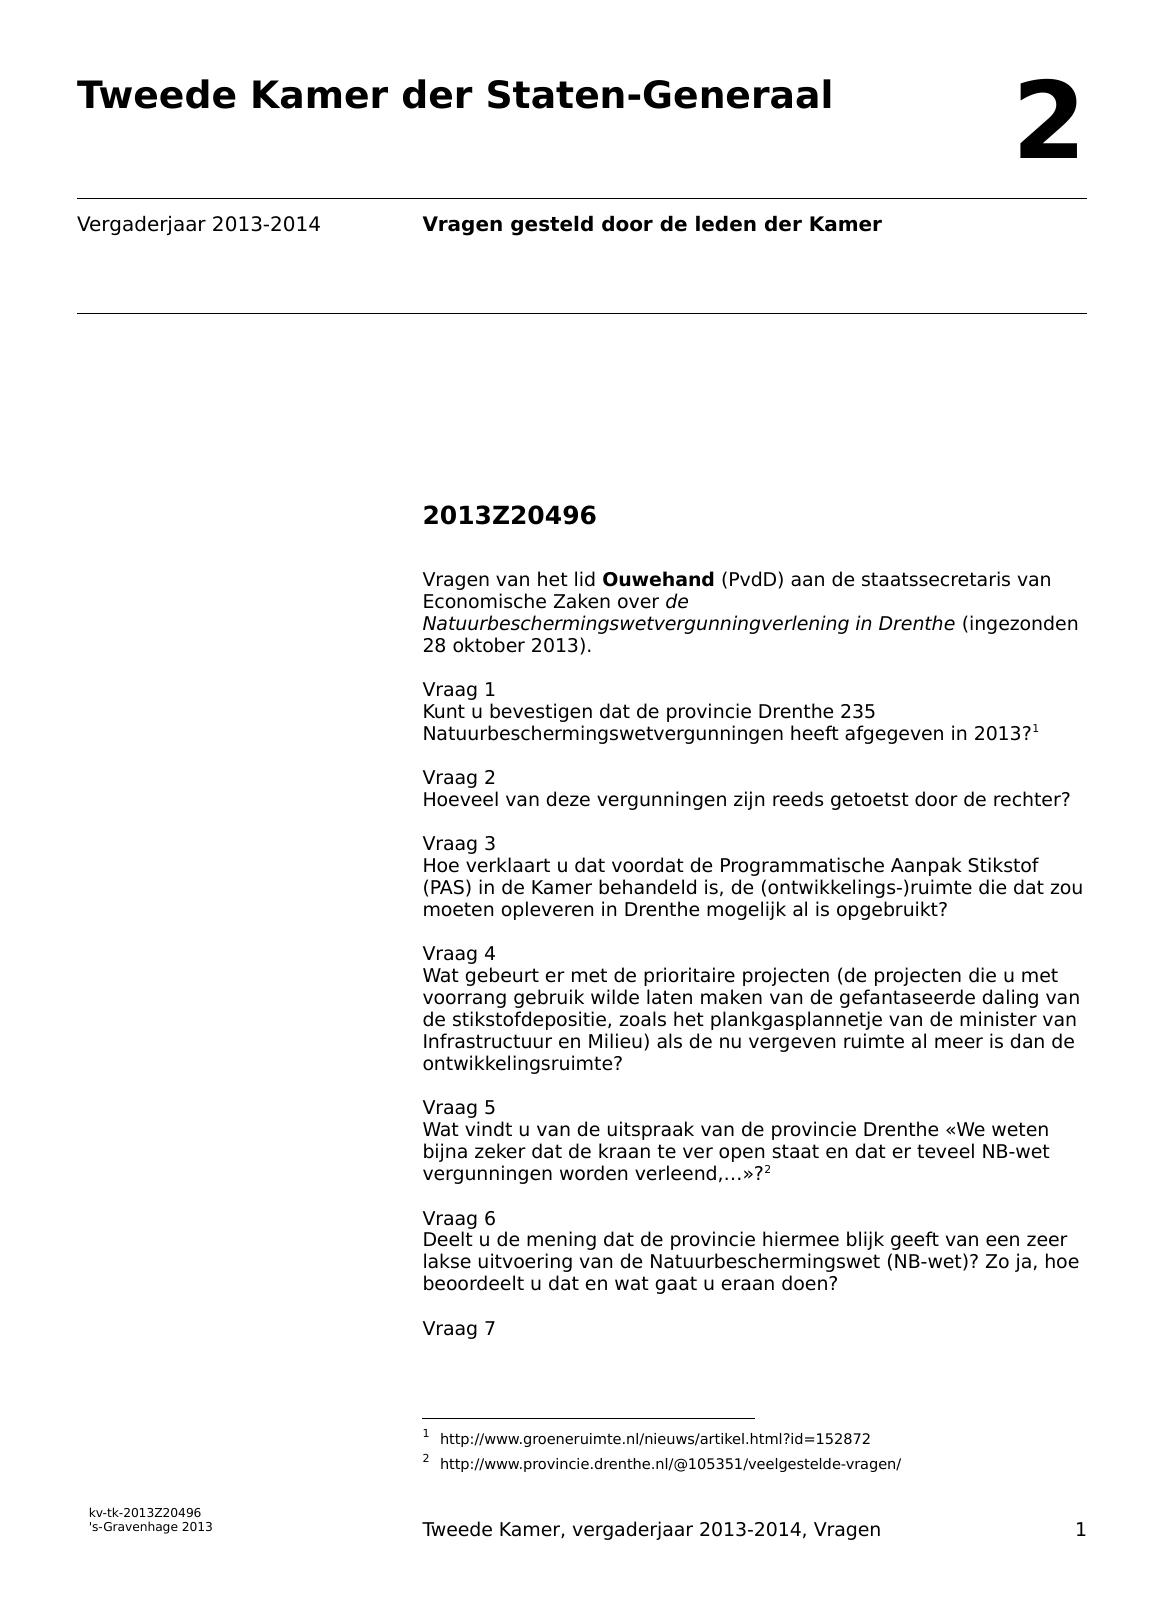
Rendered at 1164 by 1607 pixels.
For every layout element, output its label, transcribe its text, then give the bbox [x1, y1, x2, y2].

text Vraag 3 [422, 833, 1087, 855]
text Vraag 7 [422, 1317, 1087, 1339]
text Kunt u bevestigen dat de provincie Drenthe 235 Natuurbeschermingswetvergunningen heeft afgegeven in 2013? [422, 701, 1087, 745]
text Wat vindt u van de uitspraak van de provincie Drenthe «We weten bijna zeker dat de kraan te ver open staat en dat er teveel NB-wet vergunningen worden verleend,…»? [422, 1119, 1087, 1185]
text Vraag 4 [422, 943, 1087, 965]
text Vragen van het lid Ouwehand (PvdD) aan de staatssecretaris van Economische Zaken over de Natuurbeschermingswetvergunningverlening in Drenthe (ingezonden 28 oktober 2013). [422, 569, 1087, 657]
table_cell Vragen gesteld door de leden der Kamer [422, 199, 1087, 313]
text kv-tk-2013Z20496 [88, 1506, 323, 1520]
text http://www.provincie.drenthe.nl/@105351/veelgestelde-vragen/ [422, 1452, 1087, 1474]
text Deelt u de mening dat de provincie hiermee blijk geeft van een zeer lakse uitvoering van de Natuurbeschermingswet (NB-wet)? Zo ja, hoe beoordeelt u dat en wat gaat u eraan doen? [422, 1229, 1087, 1295]
text 's-Gravenhage 2013 [88, 1520, 323, 1534]
table_header Tweede Kamer der Staten-Generaal [77, 59, 886, 198]
text Vraag 6 [422, 1207, 1087, 1229]
text 2013Z20496 [422, 501, 1087, 531]
text Wat gebeurt er met de prioritaire projecten (de projecten die u met voorrang gebruik wilde laten maken van de gefantaseerde daling van de stikstofdepositie, zoals het plankgasplannetje van de minister van Infrastructuur en Milieu) als de nu vergeven ruimte al meer is dan de ontwikkelingsruimte? [422, 965, 1087, 1075]
text http://www.groeneruimte.nl/nieuws/artikel.html?id=152872 [422, 1427, 1087, 1449]
text Vraag 2 [422, 767, 1087, 789]
text Hoeveel van deze vergunningen zijn reeds getoetst door de rechter? [422, 789, 1087, 811]
table_header 2 [886, 59, 1087, 198]
text Vraag 5 [422, 1097, 1087, 1119]
text Vraag 1 [422, 679, 1087, 701]
text Hoe verklaart u dat voordat de Programmatische Aanpak Stikstof (PAS) in de Kamer behandeld is, de (ontwikkelings-)ruimte die dat zou moeten opleveren in Drenthe mogelijk al is opgebruikt? [422, 855, 1087, 921]
table_cell Vergaderjaar 2013-2014 [77, 199, 422, 313]
